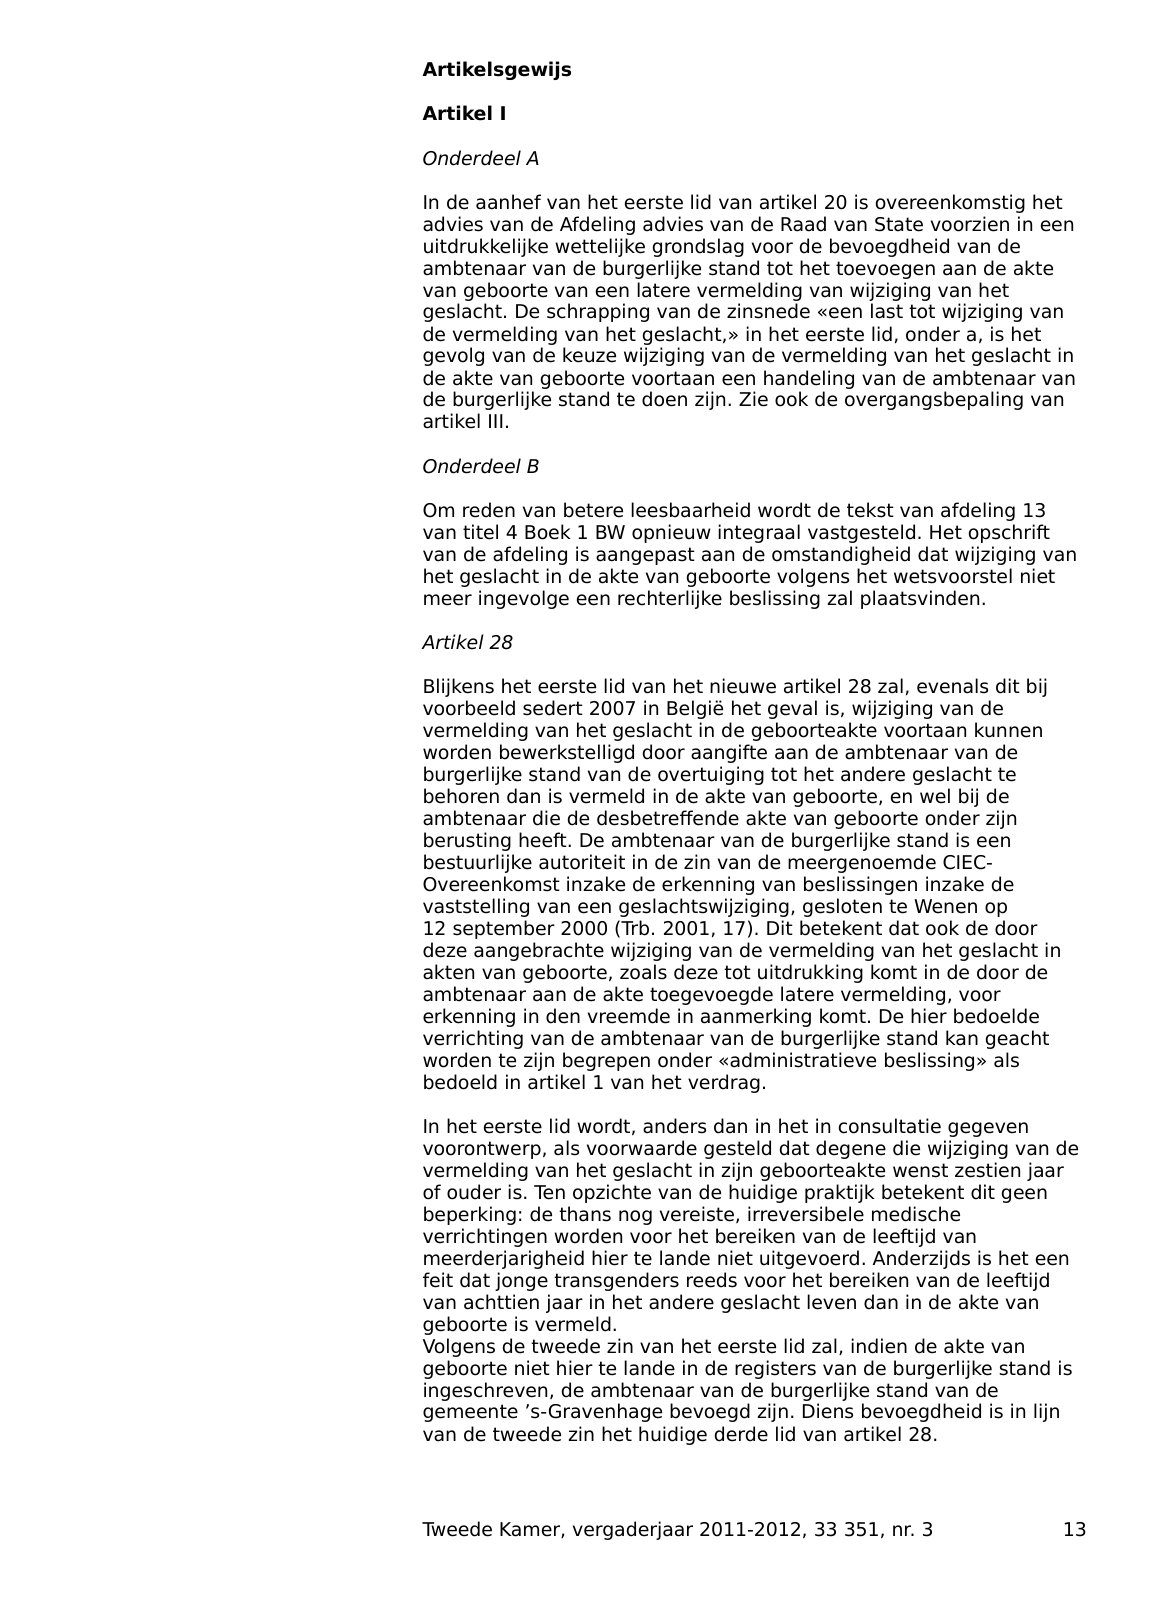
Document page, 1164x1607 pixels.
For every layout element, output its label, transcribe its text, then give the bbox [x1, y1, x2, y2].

subtitle Artikel I [422, 103, 1087, 125]
text In het eerste lid wordt, anders dan in het in consultatie gegeven voorontwerp, als voorwaarde gesteld dat degene die wijziging van de vermelding van het geslacht in zijn geboorteakte wenst zestien jaar of ouder is. Ten opzichte van de huidige praktijk betekent dit geen beperking: de thans nog vereiste, irreversibele medische verrichtingen worden voor het bereiken van de leeftijd van meerderjarigheid hier te lande niet uitgevoerd. Anderzijds is het een feit dat jonge transgenders reeds voor het bereiken van de leeftijd van achttien jaar in het andere geslacht leven dan in de akte van geboorte is vermeld. [422, 1116, 1087, 1336]
text Volgens de tweede zin van het eerste lid zal, indien de akte van geboorte niet hier te lande in de registers van de burgerlijke stand is ingeschreven, de ambtenaar van de burgerlijke stand van de gemeente ’s-Gravenhage bevoegd zijn. Diens bevoegdheid is in lijn van de tweede zin het huidige derde lid van artikel 28. [422, 1336, 1087, 1445]
text Om reden van betere leesbaarheid wordt de tekst van afdeling 13 van titel 4 Boek 1 BW opnieuw integraal vastgesteld. Het opschrift van de afdeling is aangepast aan de omstandigheid dat wijziging van het geslacht in de akte van geboorte volgens het wetsvoorstel niet meer ingevolge een rechterlijke beslissing zal plaatsvinden. [422, 500, 1087, 609]
subtitle Artikelsgewijs [422, 59, 1087, 81]
subtitle Onderdeel B [422, 456, 1087, 477]
text Blijkens het eerste lid van het nieuwe artikel 28 zal, evenals dit bij voorbeeld sedert 2007 in België het geval is, wijziging van de vermelding van het geslacht in de geboorteakte voortaan kunnen worden bewerkstelligd door aangifte aan de ambtenaar van de burgerlijke stand van de overtuiging tot het andere geslacht te behoren dan is vermeld in de akte van geboorte, en wel bij de ambtenaar die de desbetreffende akte van geboorte onder zijn berusting heeft. De ambtenaar van de burgerlijke stand is een bestuurlijke autoriteit in de zin van de meergenoemde CIEC-Overeenkomst inzake de erkenning van beslissingen inzake de vaststelling van een geslachtswijziging, gesloten te Wenen op 12 september 2000 (Trb. 2001, 17). Dit betekent dat ook de door deze aangebrachte wijziging van de vermelding van het geslacht in akten van geboorte, zoals deze tot uitdrukking komt in de door de ambtenaar aan de akte toegevoegde latere vermelding, voor erkenning in den vreemde in aanmerking komt. De hier bedoelde verrichting van de ambtenaar van de burgerlijke stand kan geacht worden te zijn begrepen onder «administratieve beslissing» als bedoeld in artikel 1 van het verdrag. [422, 676, 1087, 1093]
subtitle Artikel 28 [422, 632, 1087, 654]
text In de aanhef van het eerste lid van artikel 20 is overeenkomstig het advies van de Afdeling advies van de Raad van State voorzien in een uitdrukkelijke wettelijke grondslag voor de bevoegdheid van de ambtenaar van de burgerlijke stand tot het toevoegen aan de akte van geboorte van een latere vermelding van wijziging van het geslacht. De schrapping van de zinsnede «een last tot wijziging van de vermelding van het geslacht,» in het eerste lid, onder a, is het gevolg van de keuze wijziging van de vermelding van het geslacht in de akte van geboorte voortaan een handeling van de ambtenaar van de burgerlijke stand te doen zijn. Zie ook de overgangsbepaling van artikel III. [422, 192, 1087, 433]
subtitle Onderdeel A [422, 147, 1087, 169]
